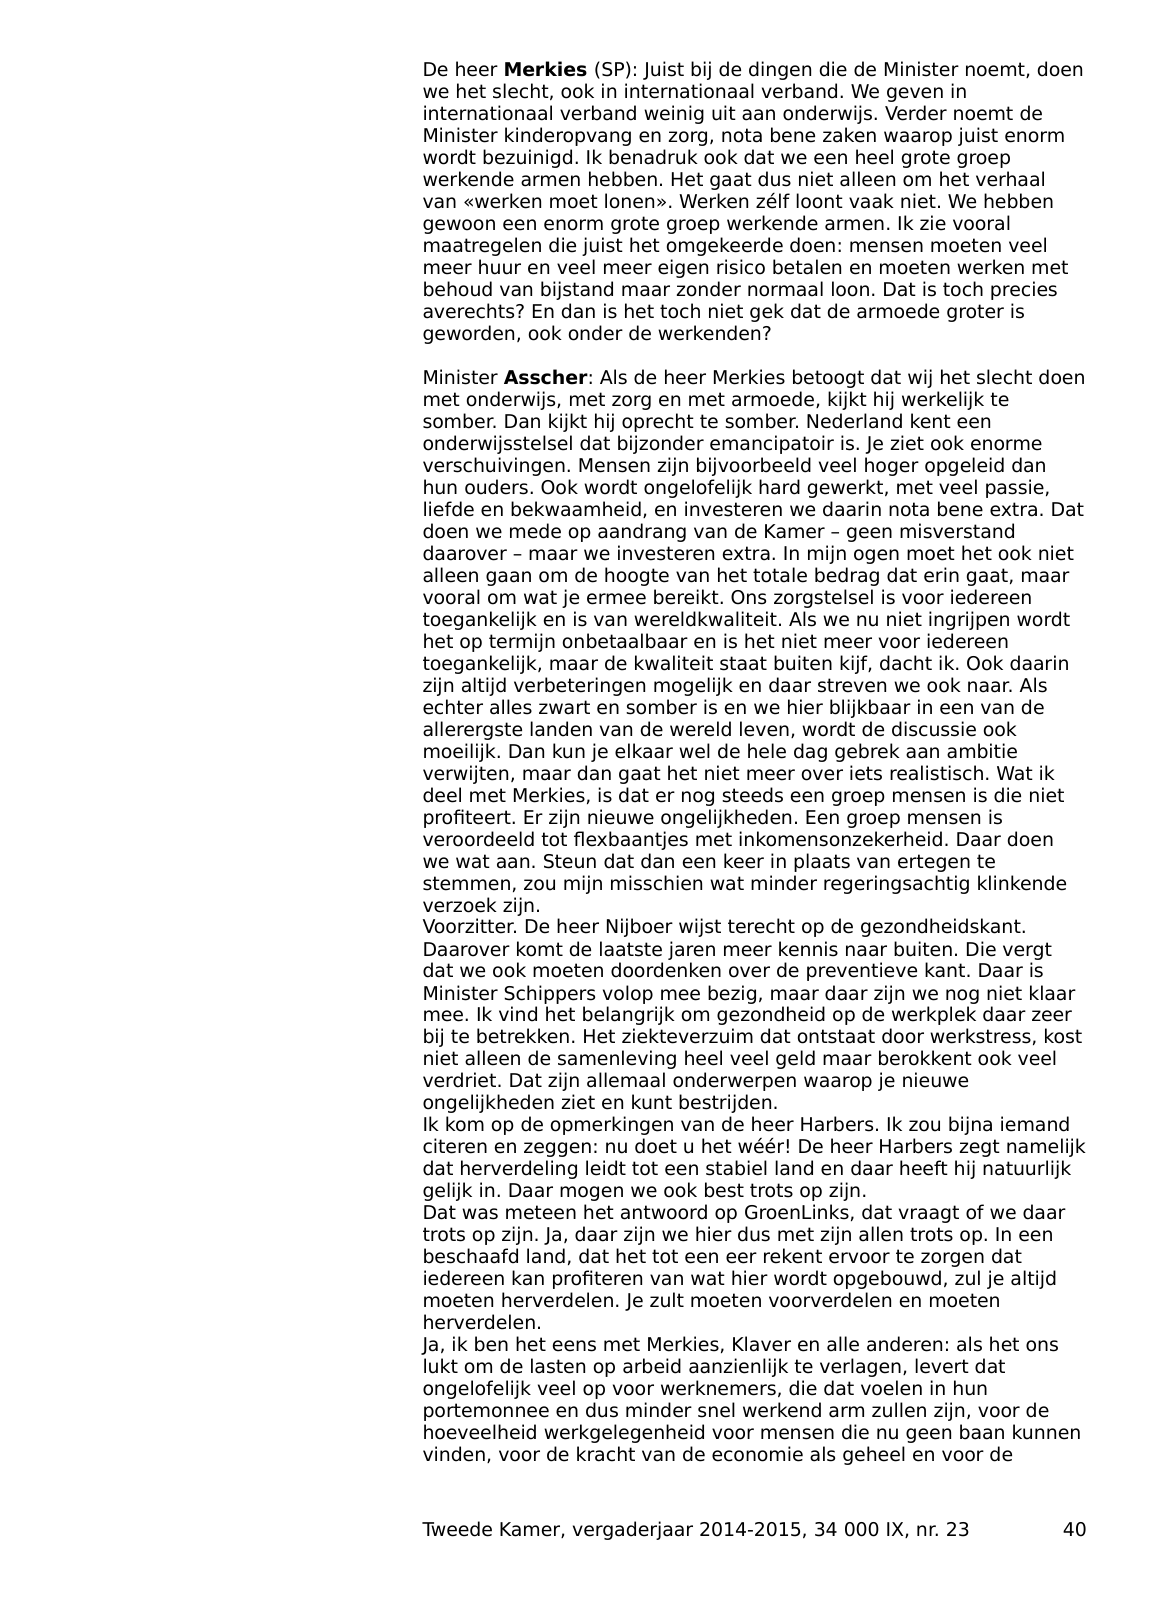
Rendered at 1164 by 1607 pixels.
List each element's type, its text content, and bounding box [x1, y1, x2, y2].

text De heer Merkies (SP): Juist bij de dingen die de Minister noemt, doen we het slecht, ook in internationaal verband. We geven in internationaal verband weinig uit aan onderwijs. Verder noemt de Minister kinderopvang en zorg, nota bene zaken waarop juist enorm wordt bezuinigd. Ik benadruk ook dat we een heel grote groep werkende armen hebben. Het gaat dus niet alleen om het verhaal van «werken moet lonen». Werken zélf loont vaak niet. We hebben gewoon een enorm grote groep werkende armen. Ik zie vooral maatregelen die juist het omgekeerde doen: mensen moeten veel meer huur en veel meer eigen risico betalen en moeten werken met behoud van bijstand maar zonder normaal loon. Dat is toch precies averechts? En dan is het toch niet gek dat de armoede groter is geworden, ook onder de werkenden? [422, 59, 1087, 345]
text Minister Asscher: Als de heer Merkies betoogt dat wij het slecht doen met onderwijs, met zorg en met armoede, kijkt hij werkelijk te somber. Dan kijkt hij oprecht te somber. Nederland kent een onderwijsstelsel dat bijzonder emancipatoir is. Je ziet ook enorme verschuivingen. Mensen zijn bijvoorbeeld veel hoger opgeleid dan hun ouders. Ook wordt ongelofelijk hard gewerkt, met veel passie, liefde en bekwaamheid, en investeren we daarin nota bene extra. Dat doen we mede op aandrang van de Kamer – geen misverstand daarover – maar we investeren extra. In mijn ogen moet het ook niet alleen gaan om de hoogte van het totale bedrag dat erin gaat, maar vooral om wat je ermee bereikt. Ons zorgstelsel is voor iedereen toegankelijk en is van wereldkwaliteit. Als we nu niet ingrijpen wordt het op termijn onbetaalbaar en is het niet meer voor iedereen toegankelijk, maar de kwaliteit staat buiten kijf, dacht ik. Ook daarin zijn altijd verbeteringen mogelijk en daar streven we ook naar. Als echter alles zwart en somber is en we hier blijkbaar in een van de allerergste landen van de wereld leven, wordt de discussie ook moeilijk. Dan kun je elkaar wel de hele dag gebrek aan ambitie verwijten, maar dan gaat het niet meer over iets realistisch. Wat ik deel met Merkies, is dat er nog steeds een groep mensen is die niet profiteert. Er zijn nieuwe ongelijkheden. Een groep mensen is veroordeeld tot flexbaantjes met inkomensonzekerheid. Daar doen we wat aan. Steun dat dan een keer in plaats van ertegen te stemmen, zou mijn misschien wat minder regeringsachtig klinkende verzoek zijn. [422, 367, 1087, 916]
text Voorzitter. De heer Nijboer wijst terecht op de gezondheidskant. Daarover komt de laatste jaren meer kennis naar buiten. Die vergt dat we ook moeten doordenken over de preventieve kant. Daar is Minister Schippers volop mee bezig, maar daar zijn we nog niet klaar mee. Ik vind het belangrijk om gezondheid op de werkplek daar zeer bij te betrekken. Het ziekteverzuim dat ontstaat door werkstress, kost niet alleen de samenleving heel veel geld maar berokkent ook veel verdriet. Dat zijn allemaal onderwerpen waarop je nieuwe ongelijkheden ziet en kunt bestrijden. [422, 916, 1087, 1114]
text Dat was meteen het antwoord op GroenLinks, dat vraagt of we daar trots op zijn. Ja, daar zijn we hier dus met zijn allen trots op. In een beschaafd land, dat het tot een eer rekent ervoor te zorgen dat iedereen kan profiteren van wat hier wordt opgebouwd, zul je altijd moeten herverdelen. Je zult moeten voorverdelen en moeten herverdelen. [422, 1202, 1087, 1334]
text Ja, ik ben het eens met Merkies, Klaver en alle anderen: als het ons lukt om de lasten op arbeid aanzienlijk te verlagen, levert dat ongelofelijk veel op voor werknemers, die dat voelen in hun portemonnee en dus minder snel werkend arm zullen zijn, voor de hoeveelheid werkgelegenheid voor mensen die nu geen baan kunnen vinden, voor de kracht van de economie als geheel en voor de [422, 1334, 1087, 1466]
text Ik kom op de opmerkingen van de heer Harbers. Ik zou bijna iemand citeren en zeggen: nu doet u het wéér! De heer Harbers zegt namelijk dat herverdeling leidt tot een stabiel land en daar heeft hij natuurlijk gelijk in. Daar mogen we ook best trots op zijn. [422, 1114, 1087, 1202]
